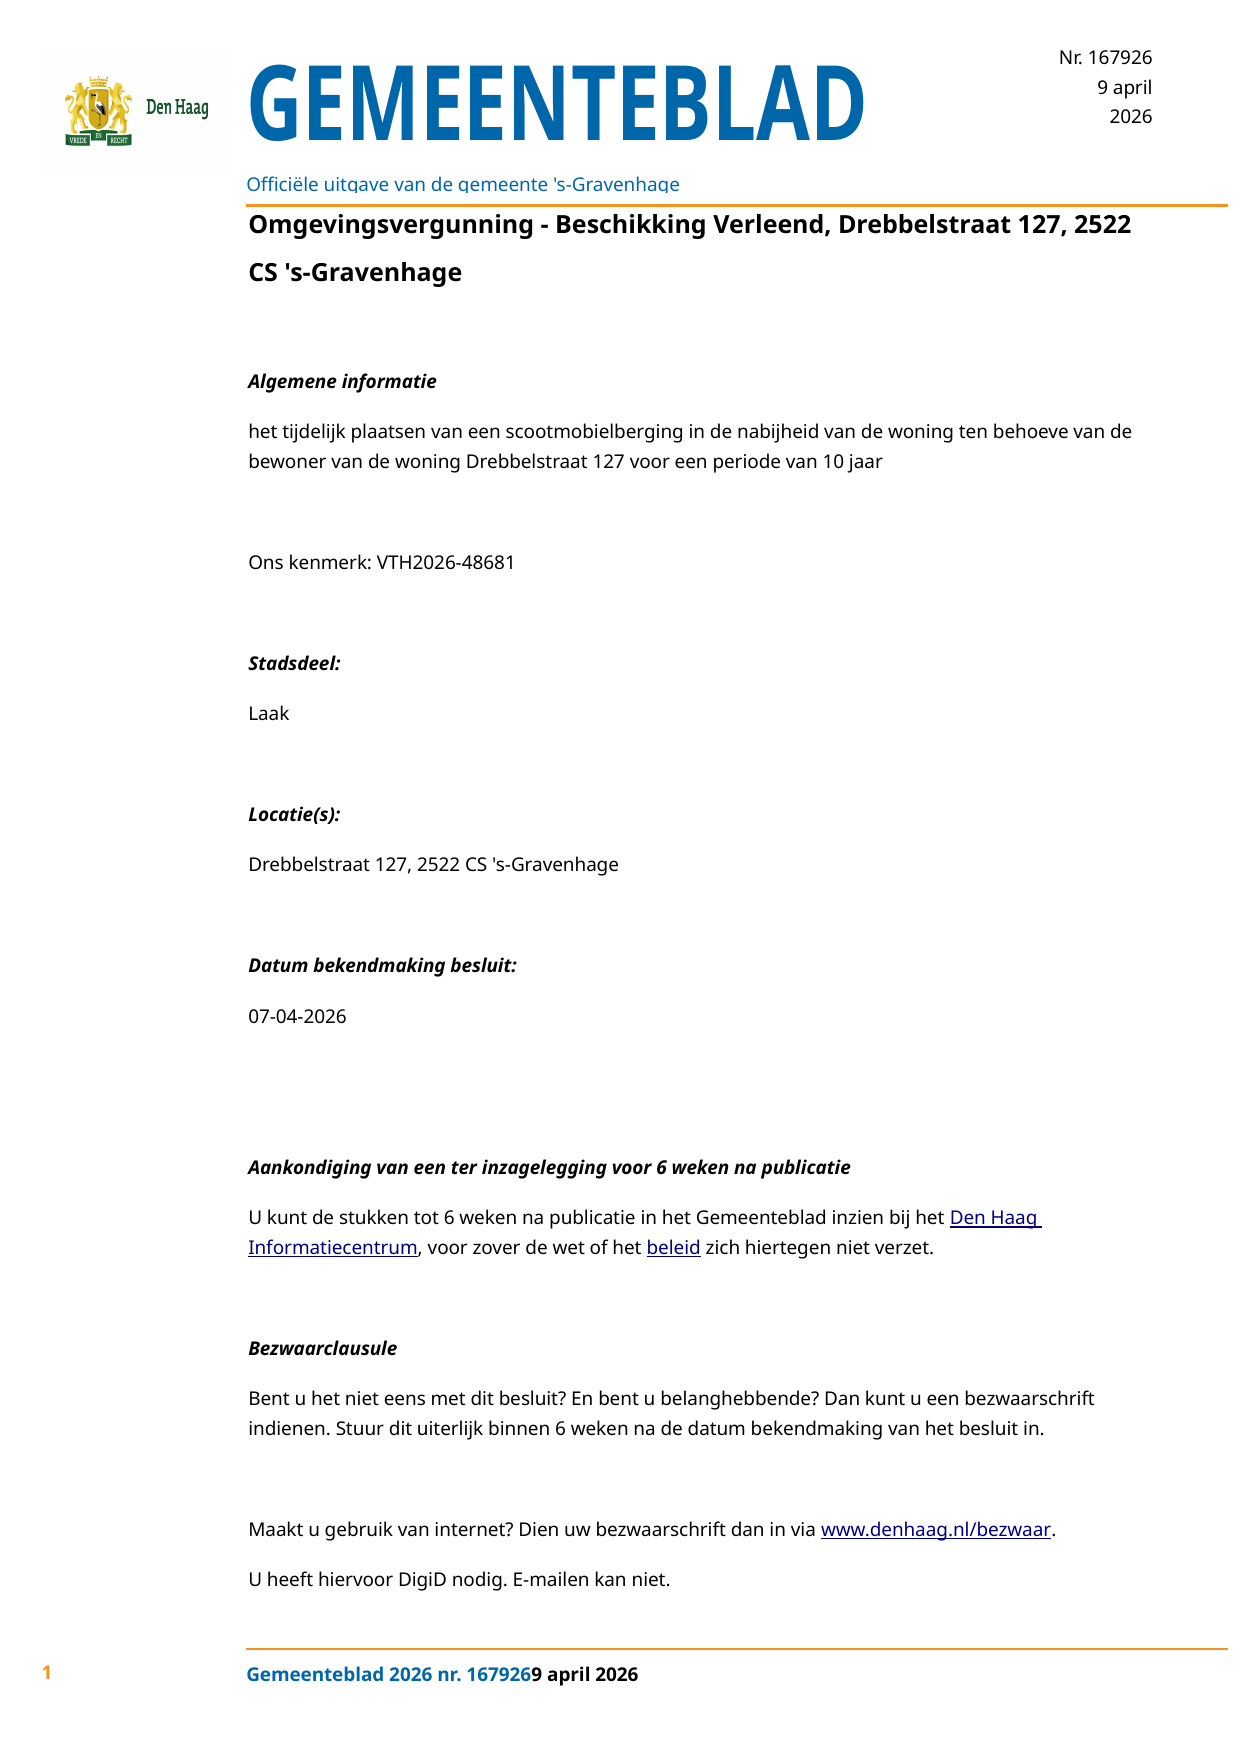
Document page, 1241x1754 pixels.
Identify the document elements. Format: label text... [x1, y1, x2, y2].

text Bezwaarclausule [248, 1335, 1152, 1361]
text Bent u het niet eens met dit besluit? En bent u belanghebbende? Dan kunt u een bezwaarschrift indienen. Stuur dit uiterlijk binnen 6 weken na de datum bekendmaking van het besluit in. [248, 1385, 1152, 1441]
text Datum bekendmaking besluit: [248, 952, 1152, 978]
text Aankondiging van een ter inzagelegging voor 6 weken na publicatie [248, 1154, 1152, 1180]
text Stadsdeel: [248, 650, 1152, 676]
text Omgevingsvergunning - Beschikking Verleend, Drebbelstraat 127, 2522 CS 's-Gravenhage [248, 207, 1152, 288]
picture [41, 47, 231, 172]
text Maakt u gebruik van internet? Dien uw bezwaarschrift dan in via www.denhaag.nl/bezwaar. [248, 1516, 1152, 1542]
text Laak [248, 700, 1152, 726]
text Locatie(s): [248, 801, 1152, 827]
text Algemene informatie [248, 368, 1152, 394]
text Ons kenmerk: VTH2026-48681 [248, 549, 1152, 575]
text het tijdelijk plaatsen van een scootmobielberging in de nabijheid van de woning ten behoeve van de bewoner van de woning Drebbelstraat 127 voor een periode van 10 jaar [248, 419, 1152, 474]
text U kunt de stukken tot 6 weken na publicatie in het Gemeenteblad inzien bij het Den Haag Informatiecentrum, voor zover de wet of het beleid zich hiertegen niet verzet. [248, 1204, 1152, 1260]
text Drebbelstraat 127, 2522 CS 's-Gravenhage [248, 852, 1152, 877]
text 07-04-2026 [248, 1003, 1152, 1029]
text U heeft hiervoor DigiD nodig. E-mailen kan niet. [248, 1566, 1152, 1592]
